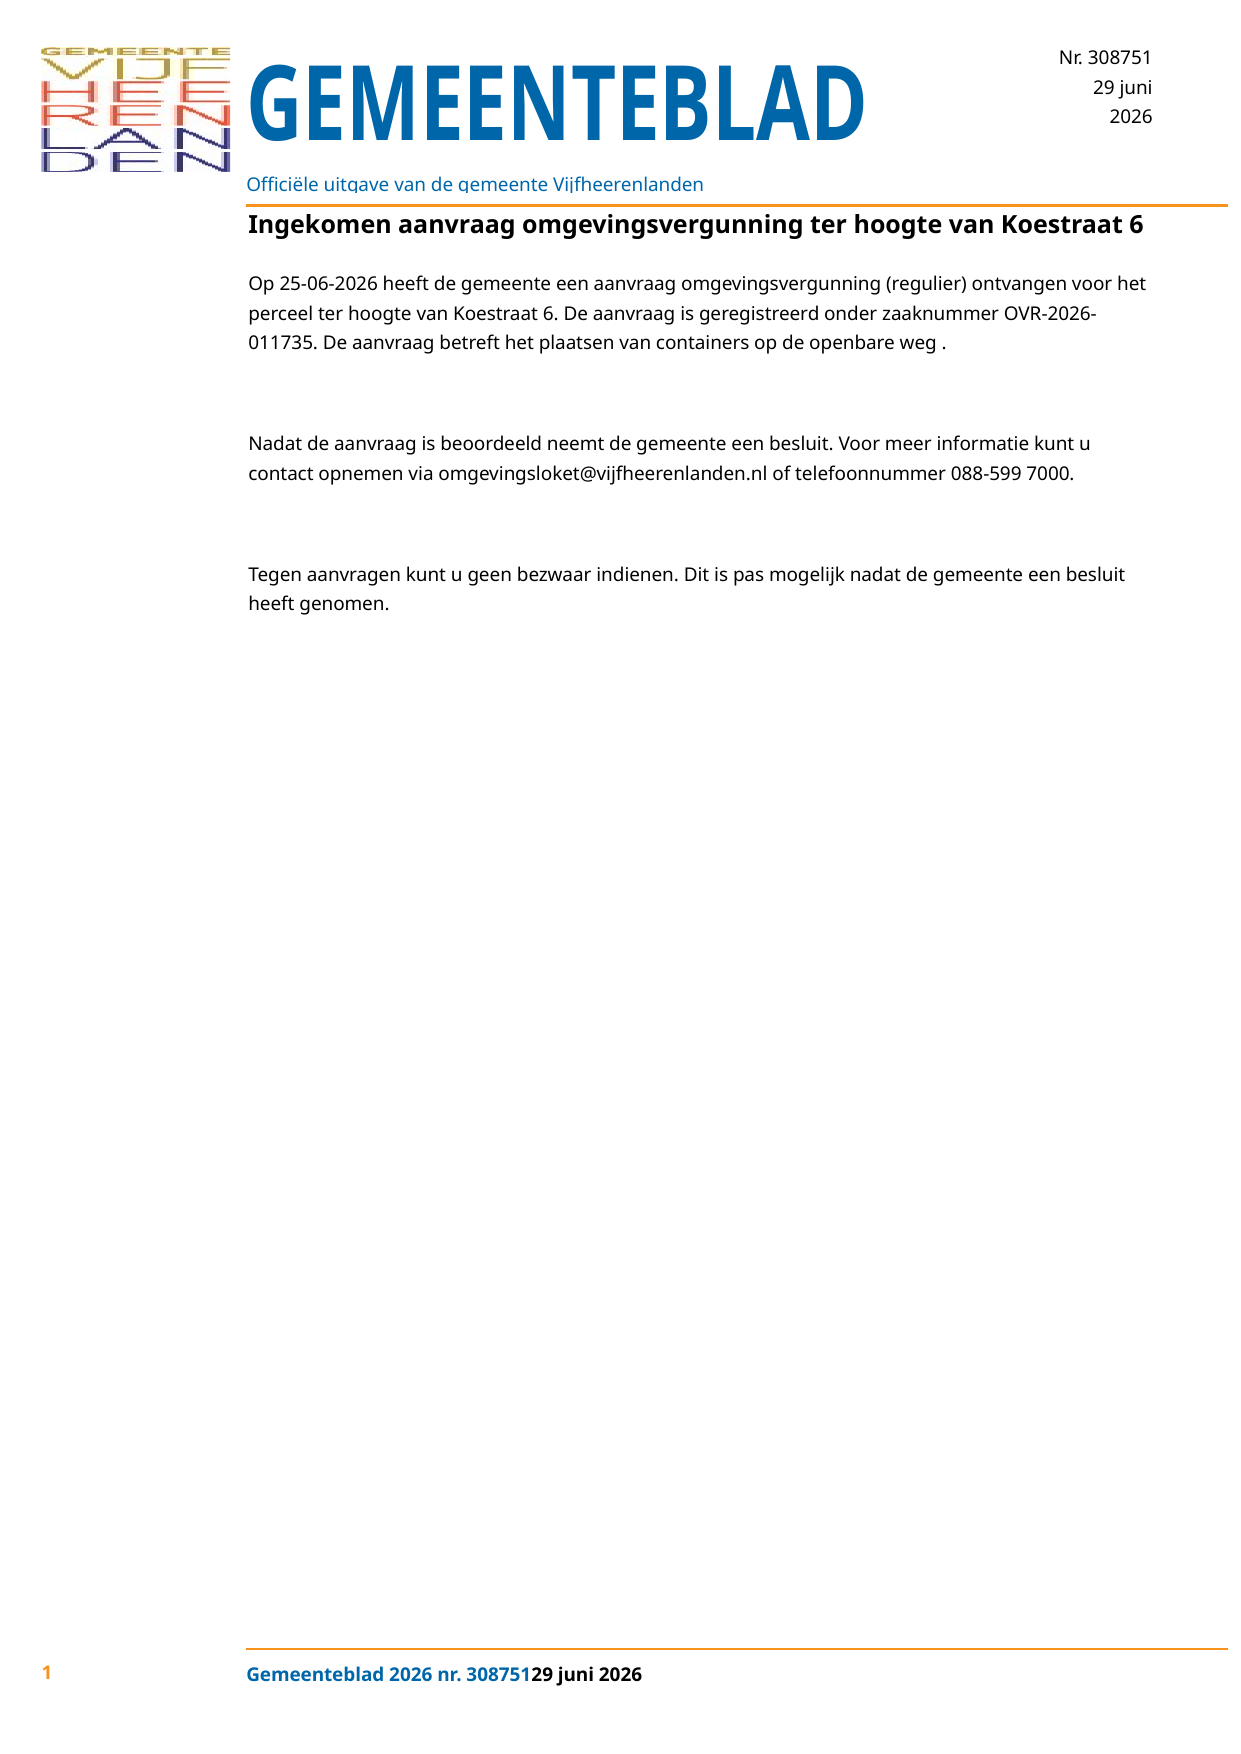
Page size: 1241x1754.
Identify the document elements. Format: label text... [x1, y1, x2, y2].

text Op 25-06-2026 heeft de gemeente een aanvraag omgevingsvergunning (regulier) ontvangen voor het perceel ter hoogte van Koestraat 6. De aanvraag is geregistreerd onder zaaknummer OVR-2026-011735. De aanvraag betreft het plaatsen van containers op de openbare weg . [248, 270, 1152, 355]
text Ingekomen aanvraag omgevingsvergunning ter hoogte van Koestraat 6 [248, 207, 1152, 241]
text Nadat de aanvraag is beoordeeld neemt de gemeente een besluit. Voor meer informatie kunt u contact opnemen via omgevingsloket@vijfheerenlanden.nl of telefoonnummer 088-599 7000. [248, 430, 1152, 486]
text Tegen aanvragen kunt u geen bezwaar indienen. Dit is pas mogelijk nadat de gemeente een besluit heeft genomen. [248, 561, 1152, 616]
picture [41, 47, 231, 172]
